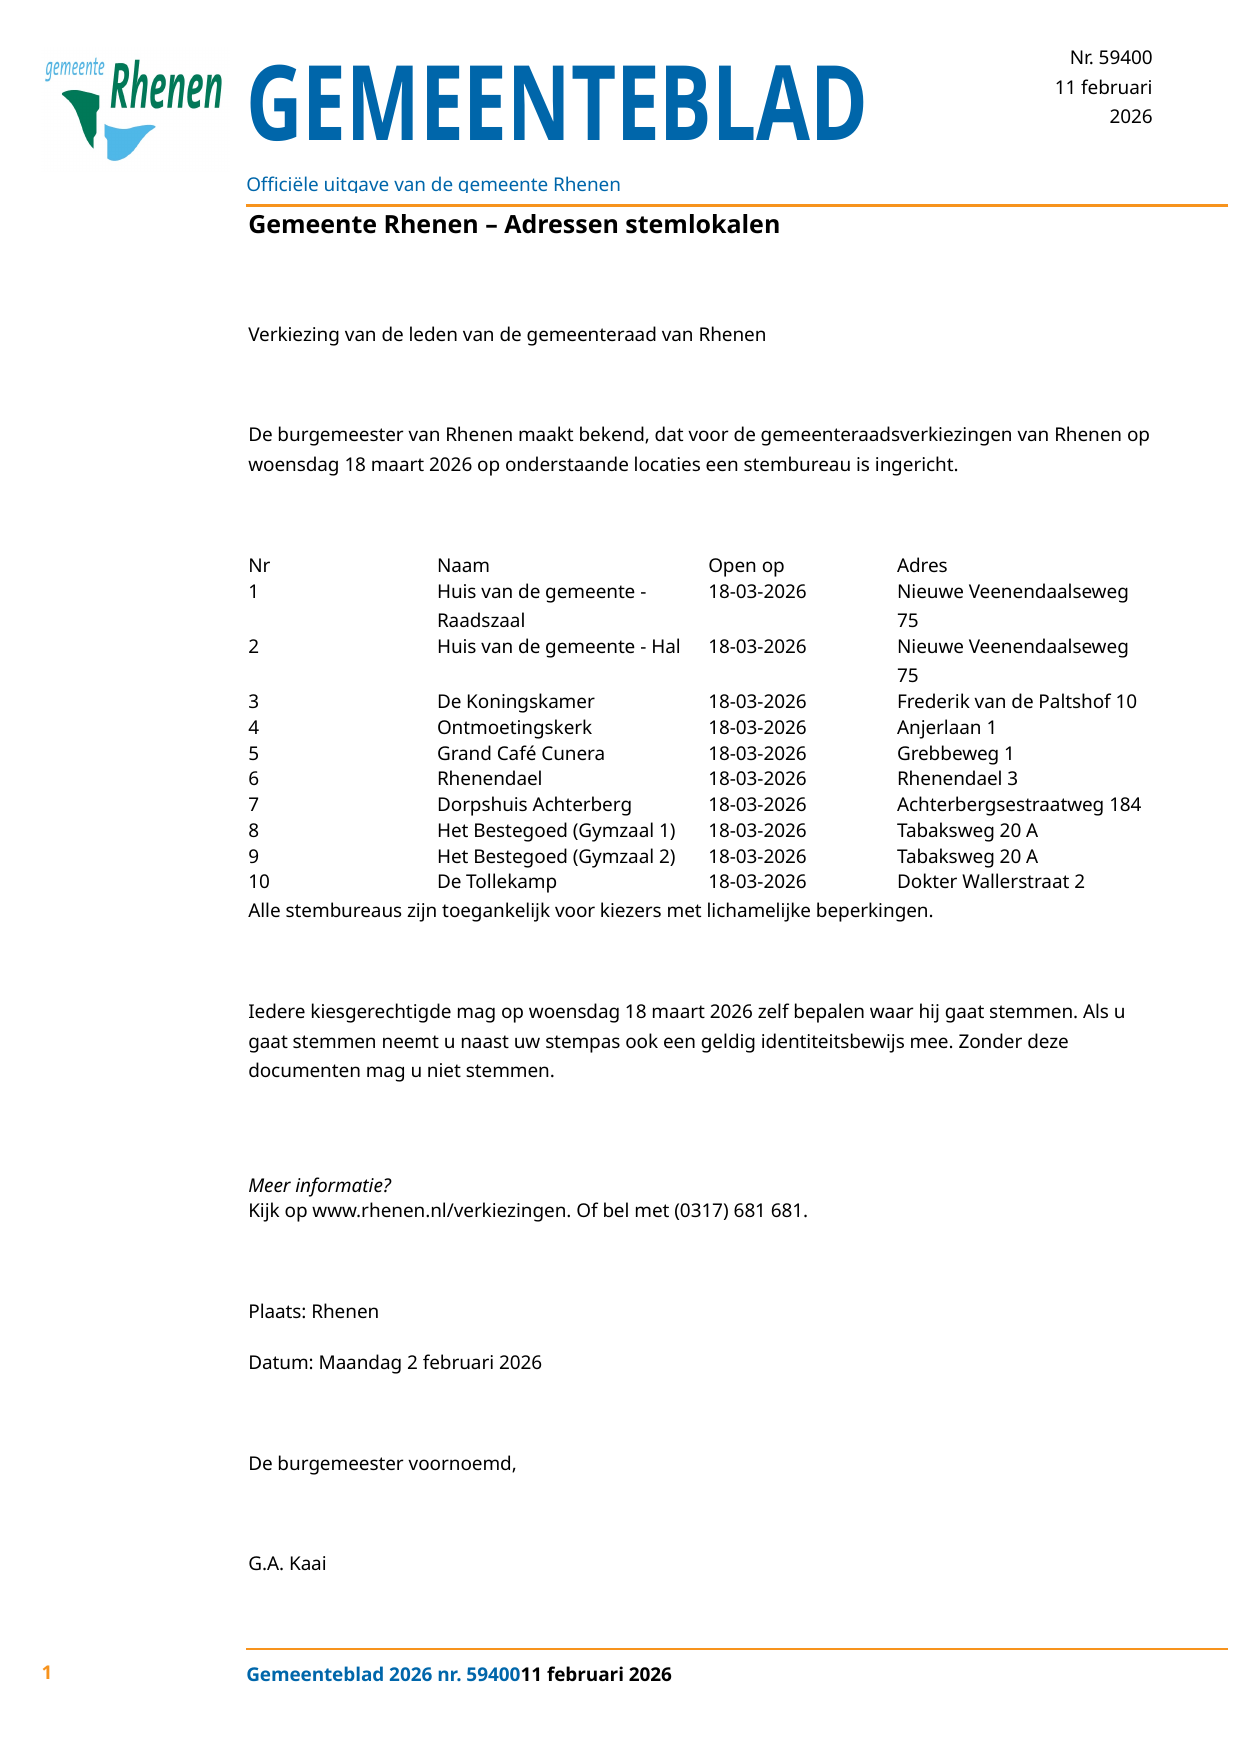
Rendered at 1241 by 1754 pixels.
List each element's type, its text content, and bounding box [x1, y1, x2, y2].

table_cell 4 [248, 714, 437, 740]
table_cell 7 [248, 791, 437, 817]
table_cell 9 [248, 843, 437, 868]
table_cell 5 [248, 740, 437, 766]
table_cell Nieuwe Veenendaalseweg 75 [897, 633, 1152, 688]
table_cell 18-03-2026 [708, 714, 897, 740]
table_cell Tabaksweg 20 A [897, 843, 1152, 868]
table_cell 18-03-2026 [708, 869, 897, 894]
text G.A. Kaai [248, 1551, 1152, 1576]
table_cell 18-03-2026 [708, 578, 897, 633]
table_cell Anjerlaan 1 [897, 714, 1152, 740]
table_cell 18-03-2026 [708, 689, 897, 714]
table_cell 10 [248, 869, 437, 894]
table_cell Het Bestegoed (Gymzaal 1) [437, 817, 708, 843]
table_cell 3 [248, 689, 437, 714]
text Kijk op www.rhenen.nl/verkiezingen. Of bel met (0317) 681 681. [248, 1198, 1152, 1223]
table_cell 18-03-2026 [708, 633, 897, 688]
table_cell 18-03-2026 [708, 791, 897, 817]
table_cell Grebbeweg 1 [897, 740, 1152, 766]
table_cell 18-03-2026 [708, 766, 897, 791]
text Datum: Maandag 2 februari 2026 [248, 1349, 1152, 1374]
table_cell Rhenendael [437, 766, 708, 791]
text Alle stembureaus zijn toegankelijk voor kiezers met lichamelijke beperkingen. [248, 897, 1152, 923]
table_cell 2 [248, 633, 437, 688]
text Gemeente Rhenen – Adressen stemlokalen [248, 207, 1152, 241]
table_header Nr [248, 552, 437, 578]
table_cell Huis van de gemeente - Raadszaal [437, 578, 708, 633]
table_cell Grand Café Cunera [437, 740, 708, 766]
table_cell 18-03-2026 [708, 817, 897, 843]
table_cell Rhenendael 3 [897, 766, 1152, 791]
table_cell 8 [248, 817, 437, 843]
text De burgemeester voornoemd, [248, 1450, 1152, 1475]
table_cell Dorpshuis Achterberg [437, 791, 708, 817]
table_cell Nieuwe Veenendaalseweg 75 [897, 578, 1152, 633]
table_header Adres [897, 552, 1152, 578]
table_cell De Tollekamp [437, 869, 708, 894]
text Verkiezing van de leden van de gemeenteraad van Rhenen [248, 321, 1152, 346]
picture [41, 47, 231, 172]
table_cell Huis van de gemeente - Hal [437, 633, 708, 688]
table_cell Tabaksweg 20 A [897, 817, 1152, 843]
table_cell Frederik van de Paltshof 10 [897, 689, 1152, 714]
table_cell Ontmoetingskerk [437, 714, 708, 740]
text De burgemeester van Rhenen maakt bekend, dat voor de gemeenteraadsverkiezingen van Rhenen op woensdag 18 maart 2026 op onderstaande locaties een stembureau is ingericht. [248, 422, 1152, 477]
table_cell 6 [248, 766, 437, 791]
table_header Open op [708, 552, 897, 578]
table_cell 18-03-2026 [708, 740, 897, 766]
table_cell Het Bestegoed (Gymzaal 2) [437, 843, 708, 868]
table_header Naam [437, 552, 708, 578]
table_cell 18-03-2026 [708, 843, 897, 868]
text Plaats: Rhenen [248, 1298, 1152, 1324]
text Meer informatie? [248, 1172, 1152, 1198]
table_cell De Koningskamer [437, 689, 708, 714]
table_cell Achterbergsestraatweg 184 [897, 791, 1152, 817]
table_cell 1 [248, 578, 437, 633]
text Iedere kiesgerechtigde mag op woensdag 18 maart 2026 zelf bepalen waar hij gaat stemmen. Als u gaat stemmen neemt u naast uw stempas ook een geldig identiteitsbewijs mee. Zonder deze documenten mag u niet stemmen. [248, 998, 1152, 1083]
table_cell Dokter Wallerstraat 2 [897, 869, 1152, 894]
